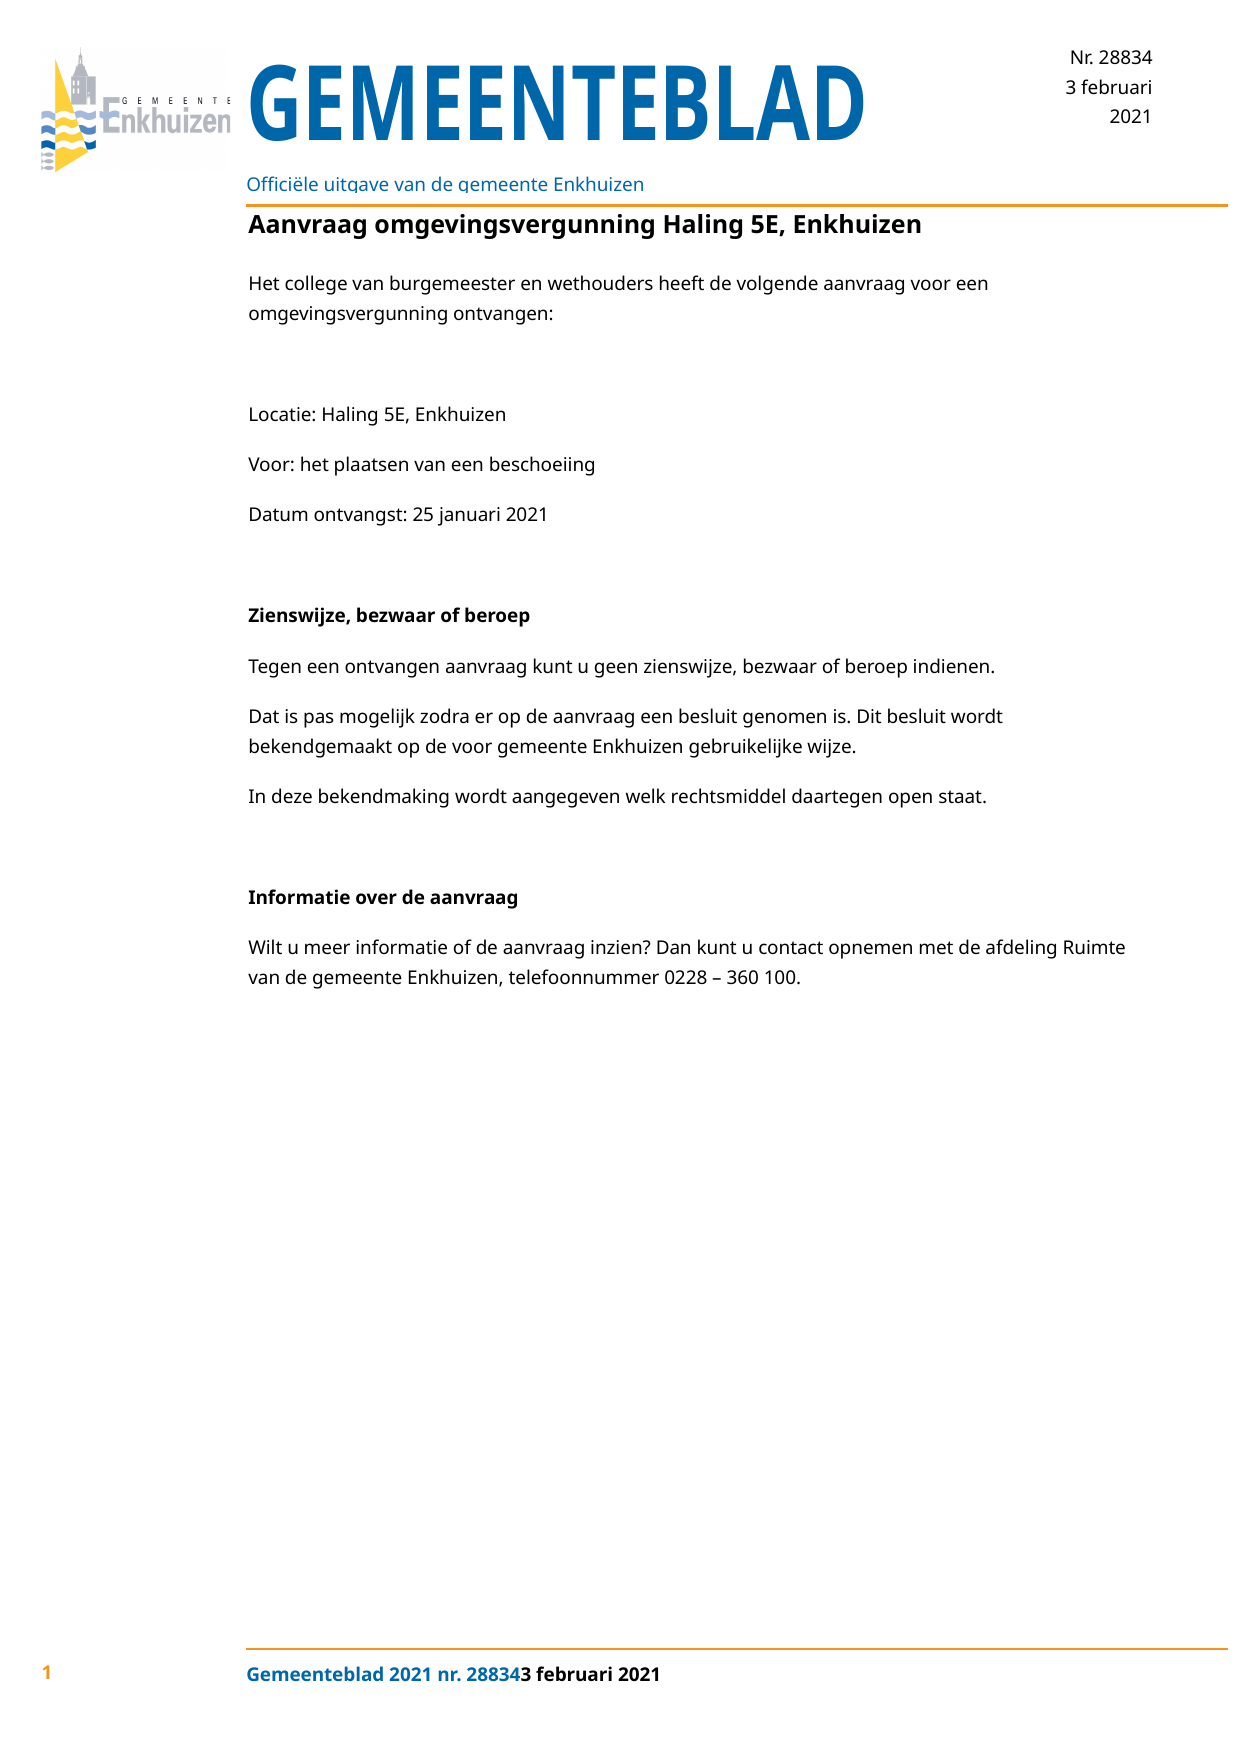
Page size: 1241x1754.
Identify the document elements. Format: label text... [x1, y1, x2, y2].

text Aanvraag omgevingsvergunning Haling 5E, Enkhuizen [248, 207, 1152, 241]
text Informatie over de aanvraag [248, 884, 1152, 910]
text Wilt u meer informatie of de aanvraag inzien? Dan kunt u contact opnemen met de afdeling Ruimte van de gemeente Enkhuizen, telefoonnummer 0228 – 360 100. [248, 934, 1152, 990]
picture [41, 47, 231, 172]
text Dat is pas mogelijk zodra er op de aanvraag een besluit genomen is. Dit besluit wordt bekendgemaakt op de voor gemeente Enkhuizen gebruikelijke wijze. [248, 703, 1152, 758]
text Zienswijze, bezwaar of beroep [248, 602, 1152, 628]
text Datum ontvangst: 25 januari 2021 [248, 502, 1152, 527]
text Het college van burgemeester en wethouders heeft de volgende aanvraag voor een omgevingsvergunning ontvangen: [248, 270, 1152, 326]
text In deze bekendmaking wordt aangegeven welk rechtsmiddel daartegen open staat. [248, 783, 1152, 809]
text Locatie: Haling 5E, Enkhuizen [248, 401, 1152, 426]
text Tegen een ontvangen aanvraag kunt u geen zienswijze, bezwaar of beroep indienen. [248, 653, 1152, 678]
text Voor: het plaatsen van een beschoeiing [248, 451, 1152, 477]
